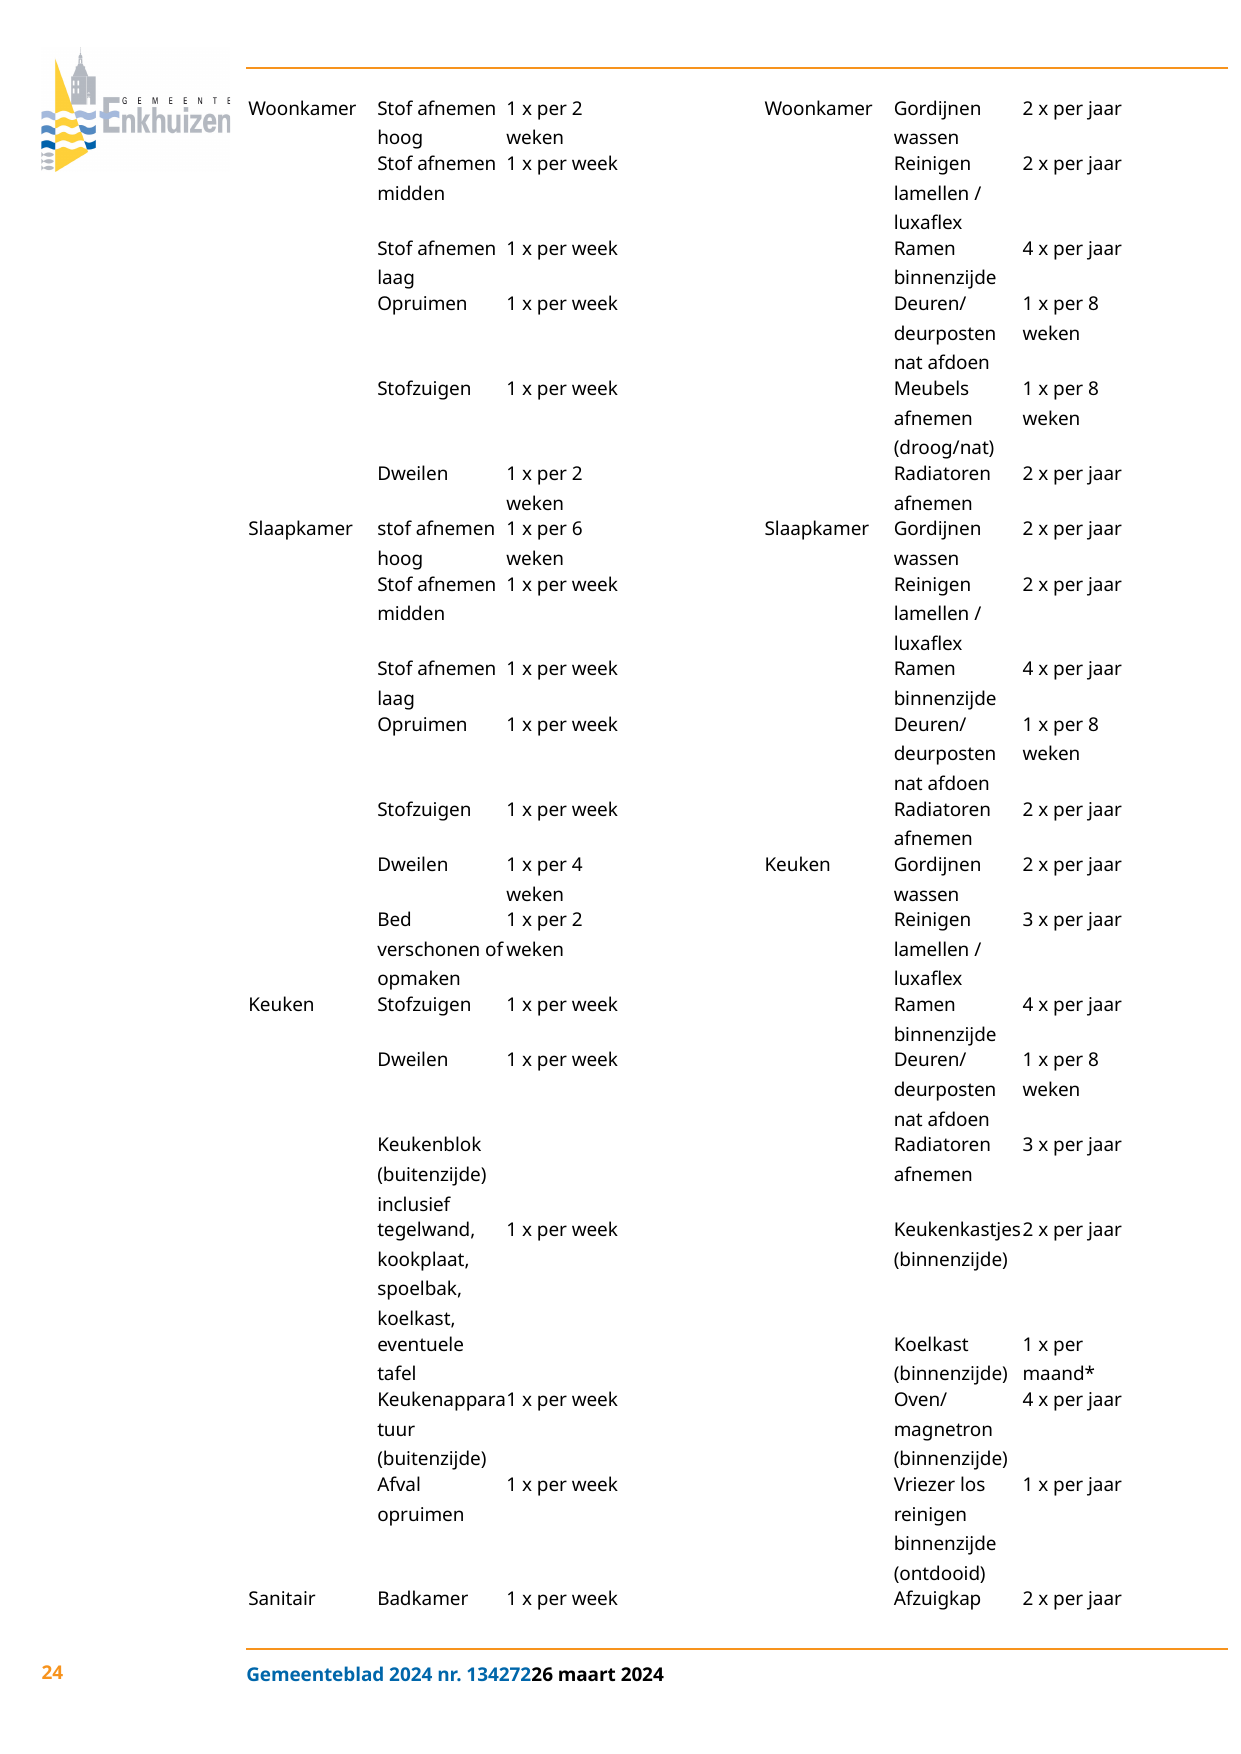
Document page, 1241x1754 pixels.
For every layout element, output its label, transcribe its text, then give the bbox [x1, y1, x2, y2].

table_cell [635, 460, 764, 515]
table_cell [764, 571, 893, 656]
table_cell Woonkamer [248, 95, 377, 150]
table_cell Radiatoren afnemen [894, 1132, 1022, 1216]
table_cell 1 x per 4 weken [506, 851, 635, 906]
table_cell [635, 1216, 764, 1331]
table_cell 1 x per jaar [1023, 1471, 1152, 1586]
table_cell Afzuigkap [894, 1586, 1022, 1611]
table_cell eventuele tafel [377, 1331, 506, 1386]
table_cell Meubels afnemen (droog/nat) [894, 375, 1022, 460]
table_cell 4 x per jaar [1023, 1386, 1152, 1471]
table_cell 1 x per week [506, 991, 635, 1047]
table_cell [248, 1471, 377, 1586]
table_cell Woonkamer [764, 95, 893, 150]
table_cell 1 x per week [506, 235, 635, 290]
table_cell Deuren/deurposten nat afdoen [894, 711, 1022, 796]
table_cell Slaapkamer [764, 515, 893, 571]
table_cell 1 x per 6 weken [506, 515, 635, 571]
table_cell Gordijnen wassen [894, 515, 1022, 571]
table_cell Opruimen [377, 711, 506, 796]
table_cell [248, 460, 377, 515]
table_cell Keuken [764, 851, 893, 906]
table_cell [764, 796, 893, 851]
table_cell [764, 1586, 893, 1611]
table_cell [635, 1047, 764, 1132]
table_cell Stof afnemen midden [377, 571, 506, 656]
table_cell stof afnemen hoog [377, 515, 506, 571]
table_cell 4 x per jaar [1023, 235, 1152, 290]
table_cell [248, 150, 377, 235]
table_cell Afval opruimen [377, 1471, 506, 1586]
table_cell 3 x per jaar [1023, 1132, 1152, 1216]
table_cell Deuren/deurposten nat afdoen [894, 1047, 1022, 1132]
table_cell [635, 656, 764, 711]
table_cell 1 x per 2 weken [506, 460, 635, 515]
table_cell Stofzuigen [377, 375, 506, 460]
table_cell Stof afnemen laag [377, 235, 506, 290]
table_cell 1 x per week [506, 1386, 635, 1471]
table_cell Gordijnen wassen [894, 95, 1022, 150]
table_cell 2 x per jaar [1023, 1586, 1152, 1611]
table_cell Radiatoren afnemen [894, 796, 1022, 851]
table_cell [764, 1471, 893, 1586]
table_cell [635, 150, 764, 235]
table_cell 1 x per week [506, 796, 635, 851]
table_cell [248, 1331, 377, 1386]
table_cell 2 x per jaar [1023, 571, 1152, 656]
table_cell [764, 656, 893, 711]
table_cell 2 x per jaar [1023, 1216, 1152, 1331]
table_cell Koelkast (binnenzijde) [894, 1331, 1022, 1386]
table_cell [248, 1047, 377, 1132]
table_cell [248, 711, 377, 796]
table_cell [764, 290, 893, 375]
table_cell [635, 515, 764, 571]
table_cell [764, 1216, 893, 1331]
table_cell Ramen binnenzijde [894, 235, 1022, 290]
table_cell [635, 796, 764, 851]
table_cell Vriezer los reinigen binnenzijde (ontdooid) [894, 1471, 1022, 1586]
table_cell 2 x per jaar [1023, 150, 1152, 235]
table_cell [764, 1132, 893, 1216]
table_cell 1 x per maand* [1023, 1331, 1152, 1386]
table_cell tegelwand, kookplaat, spoelbak, koelkast, [377, 1216, 506, 1331]
table_cell [248, 851, 377, 906]
table_cell [764, 711, 893, 796]
table_cell Radiatoren afnemen [894, 460, 1022, 515]
table_cell Reinigen lamellen / luxaflex [894, 150, 1022, 235]
table_cell Gordijnen wassen [894, 851, 1022, 906]
table_cell Stof afnemen midden [377, 150, 506, 235]
table_cell [506, 1132, 635, 1216]
table_cell 1 x per week [506, 1586, 635, 1611]
table_cell [248, 796, 377, 851]
table_cell Stofzuigen [377, 796, 506, 851]
table_cell Stof afnemen hoog [377, 95, 506, 150]
table_cell 2 x per jaar [1023, 851, 1152, 906]
table_cell [764, 906, 893, 991]
table_cell 4 x per jaar [1023, 656, 1152, 711]
table_cell [635, 571, 764, 656]
table_cell Bed verschonen of opmaken [377, 906, 506, 991]
table_cell [635, 906, 764, 991]
table_cell [248, 1216, 377, 1331]
table_cell 1 x per week [506, 1471, 635, 1586]
table_cell 1 x per week [506, 711, 635, 796]
table_cell Dweilen [377, 1047, 506, 1132]
table_cell 1 x per 2 weken [506, 95, 635, 150]
table_cell [635, 95, 764, 150]
table_cell 1 x per 8 weken [1023, 711, 1152, 796]
table_cell [764, 991, 893, 1047]
table_cell Deuren/deurposten nat afdoen [894, 290, 1022, 375]
table_cell Reinigen lamellen / luxaflex [894, 571, 1022, 656]
table_cell Dweilen [377, 851, 506, 906]
table_cell [248, 235, 377, 290]
table_cell 1 x per week [506, 290, 635, 375]
table_cell Ramen binnenzijde [894, 991, 1022, 1047]
table_cell Slaapkamer [248, 515, 377, 571]
table_cell 1 x per 8 weken [1023, 1047, 1152, 1132]
table_cell [635, 235, 764, 290]
table_cell [764, 375, 893, 460]
table_cell [248, 375, 377, 460]
table_cell [764, 235, 893, 290]
table_cell 1 x per week [506, 1047, 635, 1132]
picture [41, 47, 231, 172]
table_cell 2 x per jaar [1023, 796, 1152, 851]
table_cell 1 x per week [506, 375, 635, 460]
table_cell [635, 1471, 764, 1586]
table_cell 4 x per jaar [1023, 991, 1152, 1047]
table_cell [248, 571, 377, 656]
table_cell 1 x per week [506, 571, 635, 656]
table_cell 1 x per 8 weken [1023, 375, 1152, 460]
table_cell Keukenapparatuur (buitenzijde) [377, 1386, 506, 1471]
table_cell 2 x per jaar [1023, 515, 1152, 571]
table_cell Badkamer [377, 1586, 506, 1611]
table_cell 1 x per week [506, 150, 635, 235]
table_cell 2 x per jaar [1023, 460, 1152, 515]
table_cell [635, 1331, 764, 1386]
table_cell [764, 1047, 893, 1132]
table_cell 1 x per week [506, 656, 635, 711]
table_cell Stofzuigen [377, 991, 506, 1047]
table_cell [635, 1586, 764, 1611]
table_cell 1 x per 8 weken [1023, 290, 1152, 375]
table_cell 1 x per week [506, 1216, 635, 1331]
table_cell [764, 460, 893, 515]
table_cell Keukenkastjes (binnenzijde) [894, 1216, 1022, 1331]
table_cell [248, 656, 377, 711]
table_cell [635, 1132, 764, 1216]
table_cell Stof afnemen laag [377, 656, 506, 711]
table_cell [764, 1331, 893, 1386]
table_cell Sanitair [248, 1586, 377, 1611]
table_cell 2 x per jaar [1023, 95, 1152, 150]
table_cell [635, 851, 764, 906]
table_cell [248, 1386, 377, 1471]
table_cell Oven/magnetron (binnenzijde) [894, 1386, 1022, 1471]
table_cell [248, 1132, 377, 1216]
table_cell [635, 375, 764, 460]
table_cell Opruimen [377, 290, 506, 375]
table_cell [764, 1386, 893, 1471]
table_cell [635, 711, 764, 796]
table_cell [635, 290, 764, 375]
table_cell [248, 906, 377, 991]
table_cell Reinigen lamellen / luxaflex [894, 906, 1022, 991]
table_cell Ramen binnenzijde [894, 656, 1022, 711]
table_cell Keuken [248, 991, 377, 1047]
table_cell [506, 1331, 635, 1386]
table_cell [635, 991, 764, 1047]
table_cell 3 x per jaar [1023, 906, 1152, 991]
table_cell [764, 150, 893, 235]
table_cell Dweilen [377, 460, 506, 515]
table_cell Keukenblok (buitenzijde) inclusief [377, 1132, 506, 1216]
table_cell [248, 290, 377, 375]
table_cell 1 x per 2 weken [506, 906, 635, 991]
table_cell [635, 1386, 764, 1471]
